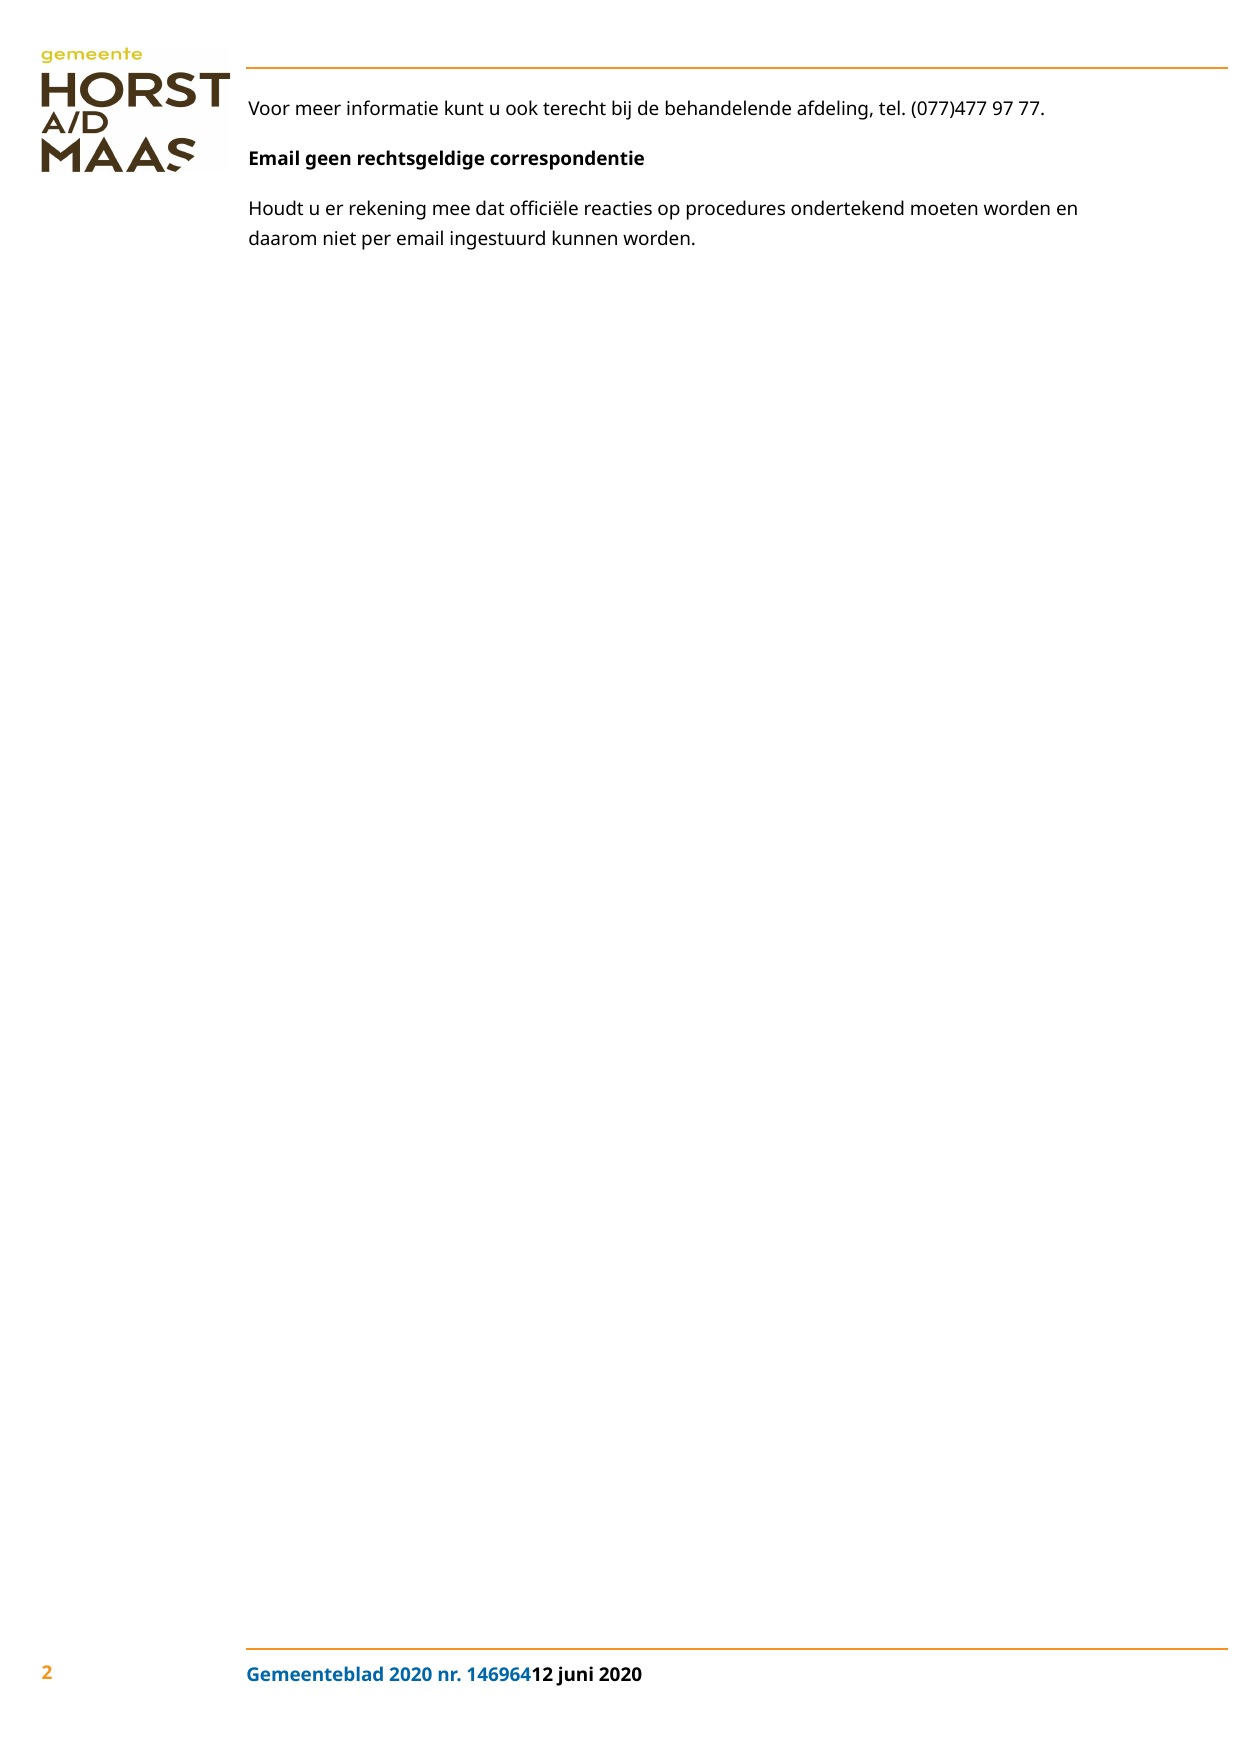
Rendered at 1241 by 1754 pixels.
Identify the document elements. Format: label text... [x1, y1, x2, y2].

text Email geen rechtsgeldige correspondentie [248, 145, 1152, 171]
picture [41, 47, 231, 172]
text Voor meer informatie kunt u ook terecht bij de behandelende afdeling, tel. (077)477 97 77. [248, 95, 1152, 121]
text Houdt u er rekening mee dat officiële reacties op procedures ondertekend moeten worden en daarom niet per email ingestuurd kunnen worden. [248, 196, 1152, 251]
